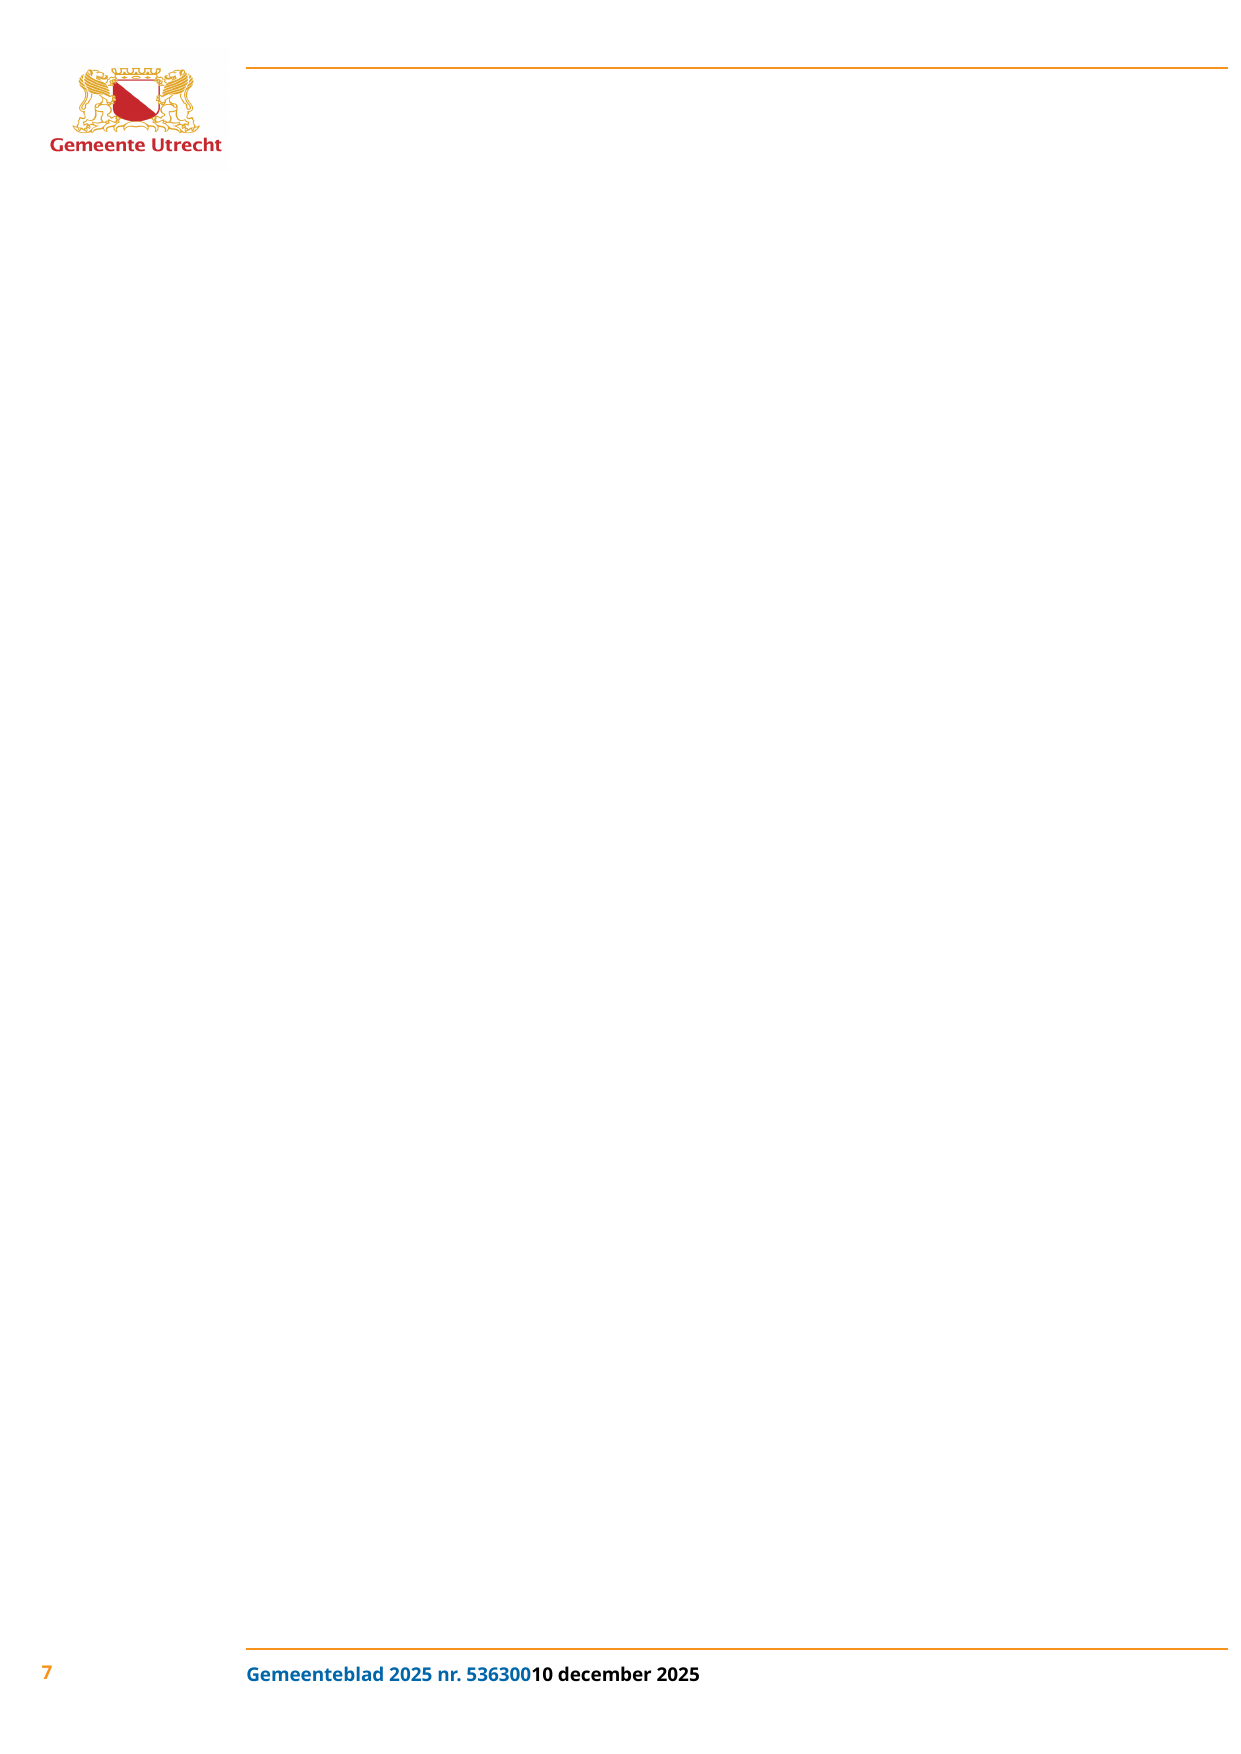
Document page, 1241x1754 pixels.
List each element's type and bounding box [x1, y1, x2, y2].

picture [41, 47, 231, 172]
